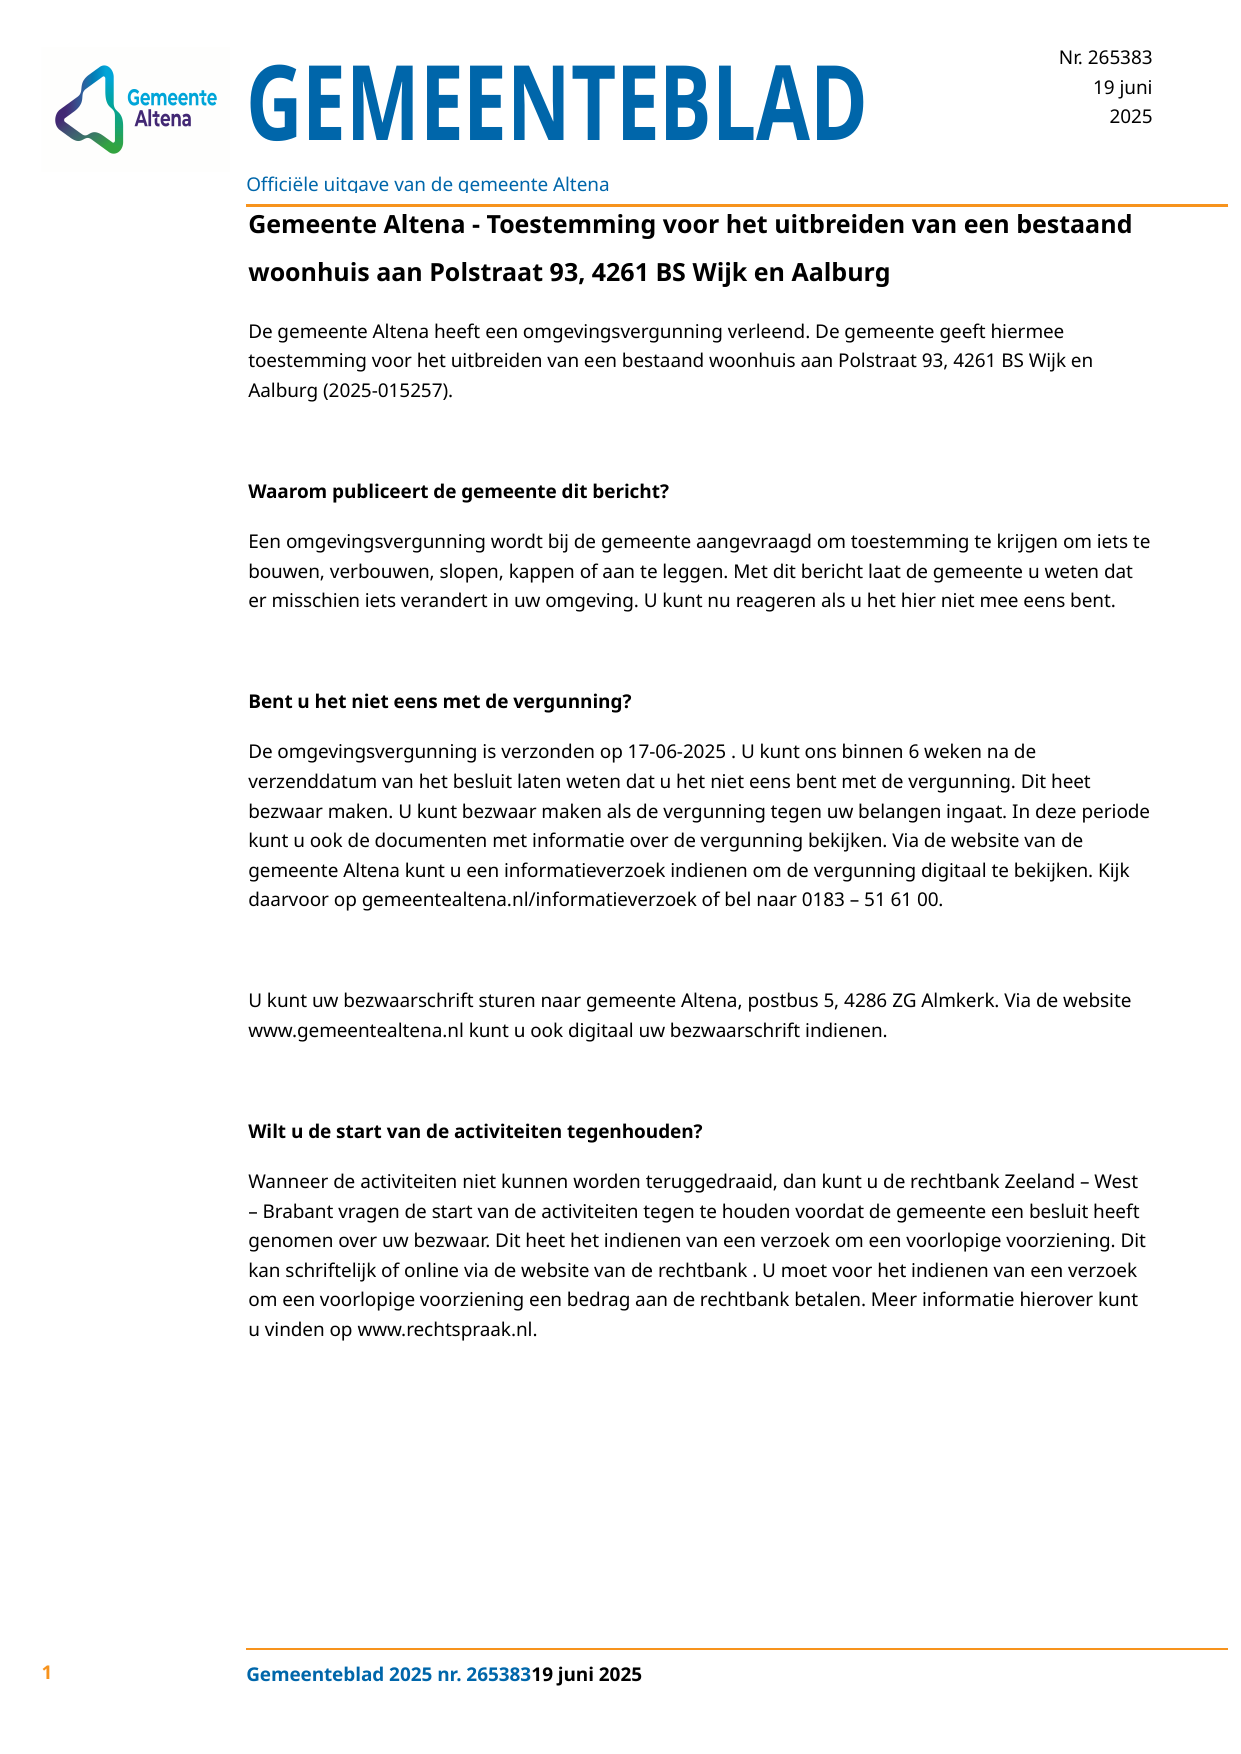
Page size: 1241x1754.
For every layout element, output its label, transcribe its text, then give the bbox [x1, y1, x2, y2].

text Wilt u de start van de activiteiten tegenhouden? [248, 1118, 1152, 1144]
text De gemeente Altena heeft een omgevingsvergunning verleend. De gemeente geeft hiermee toestemming voor het uitbreiden van een bestaand woonhuis aan Polstraat 93, 4261 BS Wijk en Aalburg (2025-015257). [248, 318, 1152, 403]
text Waarom publiceert de gemeente dit bericht? [248, 478, 1152, 504]
text Gemeente Altena - Toestemming voor het uitbreiden van een bestaand woonhuis aan Polstraat 93, 4261 BS Wijk en Aalburg [248, 207, 1152, 288]
picture [41, 47, 231, 172]
text Een omgevingsvergunning wordt bij de gemeente aangevraagd om toestemming te krijgen om iets te bouwen, verbouwen, slopen, kappen of aan te leggen. Met dit bericht laat de gemeente u weten dat er misschien iets verandert in uw omgeving. U kunt nu reageren als u het hier niet mee eens bent. [248, 528, 1152, 613]
text De omgevingsvergunning is verzonden op 17-06-2025 . U kunt ons binnen 6 weken na de verzenddatum van het besluit laten weten dat u het niet eens bent met de vergunning. Dit heet bezwaar maken. U kunt bezwaar maken als de vergunning tegen uw belangen ingaat. In deze periode kunt u ook de documenten met informatie over de vergunning bekijken. Via de website van de gemeente Altena kunt u een informatieverzoek indienen om de vergunning digitaal te bekijken. Kijk daarvoor op gemeentealtena.nl/informatieverzoek of bel naar 0183 – 51 61 00. [248, 739, 1152, 912]
text Bent u het niet eens met de vergunning? [248, 688, 1152, 714]
text Wanneer de activiteiten niet kunnen worden teruggedraaid, dan kunt u de rechtbank Zeeland – West – Brabant vragen de start van de activiteiten tegen te houden voordat de gemeente een besluit heeft genomen over uw bezwaar. Dit heet het indienen van een verzoek om een voorlopige voorziening. Dit kan schriftelijk of online via de website van de rechtbank . U moet voor het indienen van een verzoek om een voorlopige voorziening een bedrag aan de rechtbank betalen. Meer informatie hierover kunt u vinden op www.rechtspraak.nl. [248, 1168, 1152, 1342]
text U kunt uw bezwaarschrift sturen naar gemeente Altena, postbus 5, 4286 ZG Almkerk. Via de website www.gemeentealtena.nl kunt u ook digitaal uw bezwaarschrift indienen. [248, 987, 1152, 1043]
